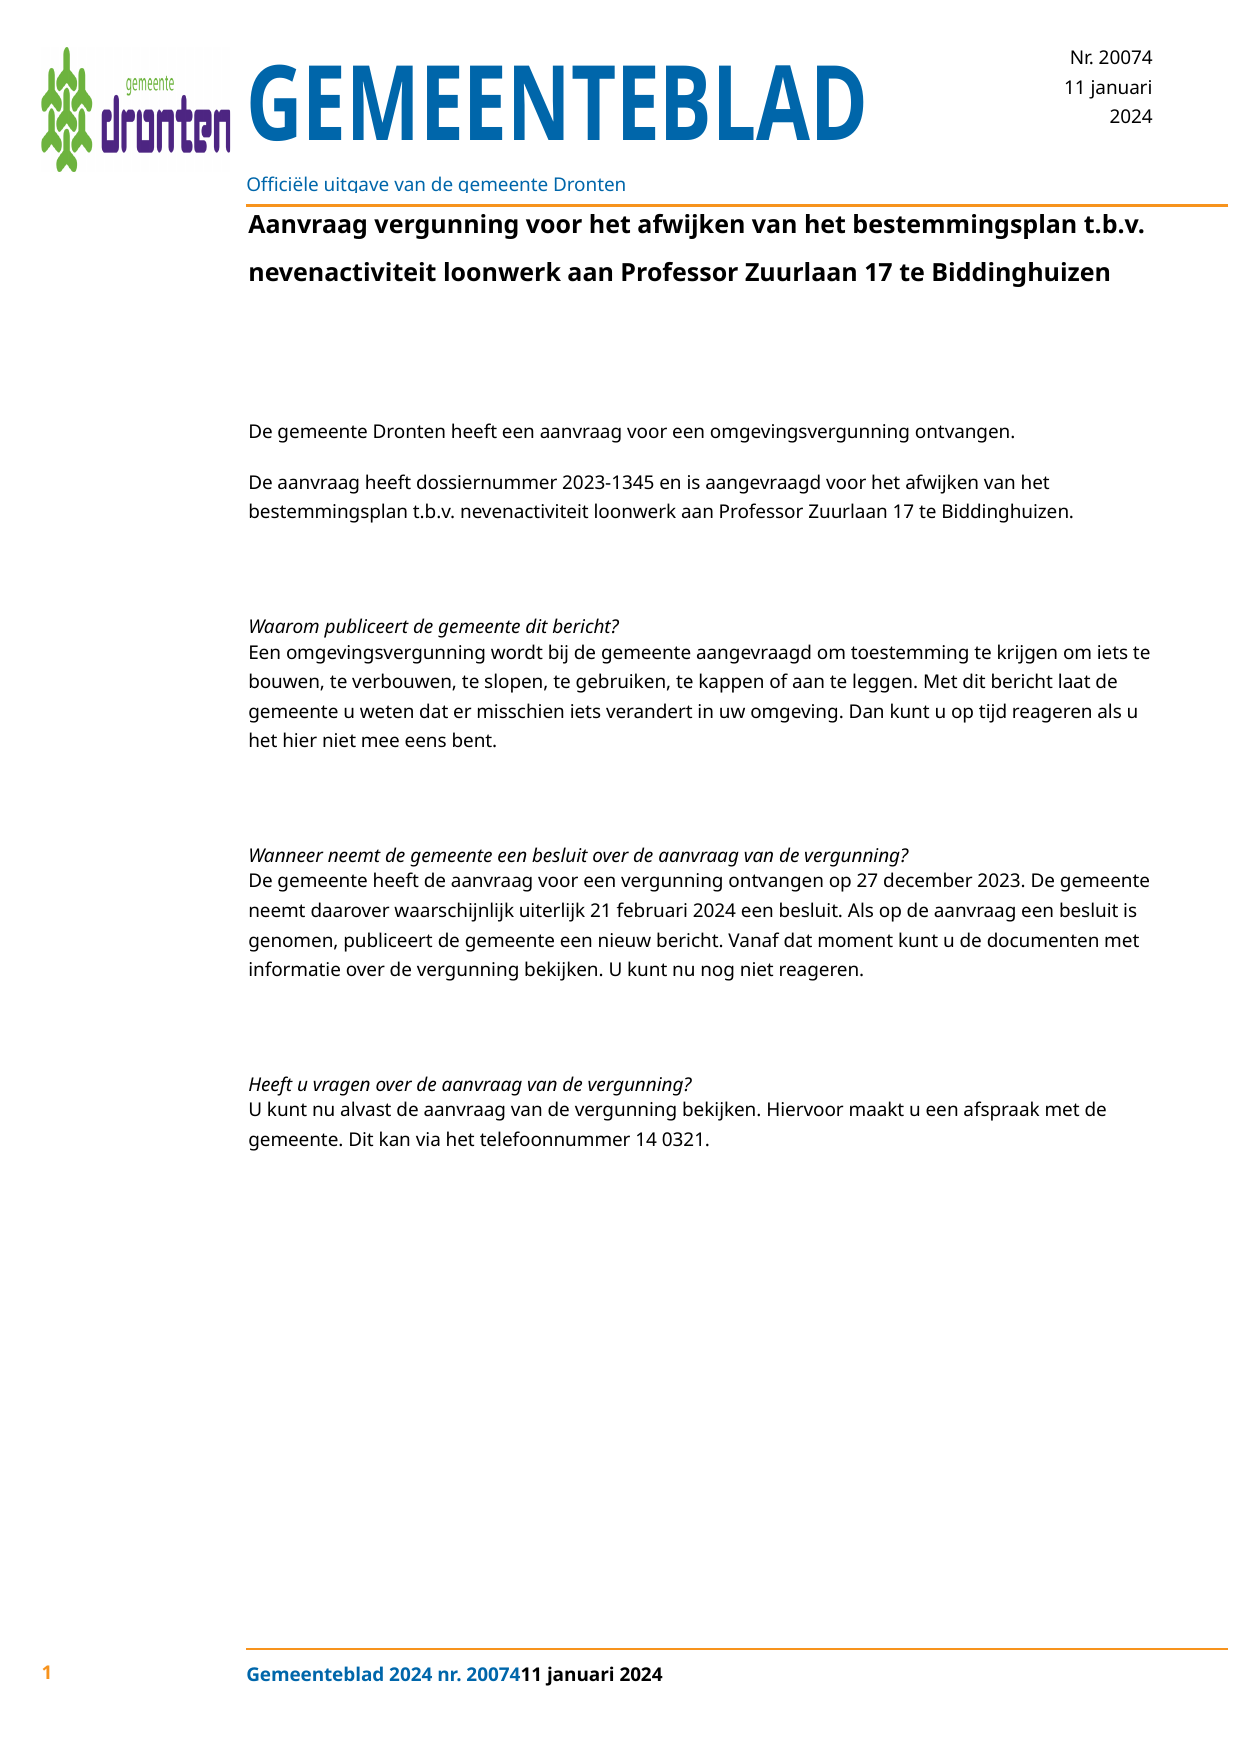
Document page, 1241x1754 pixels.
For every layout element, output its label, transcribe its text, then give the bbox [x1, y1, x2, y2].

text Een omgevingsvergunning wordt bij de gemeente aangevraagd om toestemming te krijgen om iets te bouwen, te verbouwen, te slopen, te gebruiken, te kappen of aan te leggen. Met dit bericht laat de gemeente u weten dat er misschien iets verandert in uw omgeving. Dan kunt u op tijd reageren als u het hier niet mee eens bent. [248, 639, 1152, 753]
text Waarom publiceert de gemeente dit bericht? [248, 613, 1152, 639]
picture [41, 47, 231, 172]
text Aanvraag vergunning voor het afwijken van het bestemmingsplan t.b.v. nevenactiviteit loonwerk aan Professor Zuurlaan 17 te Biddinghuizen [248, 207, 1152, 288]
text De gemeente heeft de aanvraag voor een vergunning ontvangen op 27 december 2023. De gemeente neemt daarover waarschijnlijk uiterlijk 21 februari 2024 een besluit. Als op de aanvraag een besluit is genomen, publiceert de gemeente een nieuw bericht. Vanaf dat moment kunt u de documenten met informatie over de vergunning bekijken. U kunt nu nog niet reageren. [248, 868, 1152, 982]
text U kunt nu alvast de aanvraag van de vergunning bekijken. Hiervoor maakt u een afspraak met de gemeente. Dit kan via het telefoonnummer 14 0321. [248, 1097, 1152, 1152]
text Wanneer neemt de gemeente een besluit over de aanvraag van de vergunning? [248, 842, 1152, 868]
text De gemeente Dronten heeft een aanvraag voor een omgevingsvergunning ontvangen. [248, 419, 1152, 444]
text De aanvraag heeft dossiernummer 2023-1345 en is aangevraagd voor het afwijken van het bestemmingsplan t.b.v. nevenactiviteit loonwerk aan Professor Zuurlaan 17 te Biddinghuizen. [248, 469, 1152, 524]
text Heeft u vragen over de aanvraag van de vergunning? [248, 1071, 1152, 1097]
